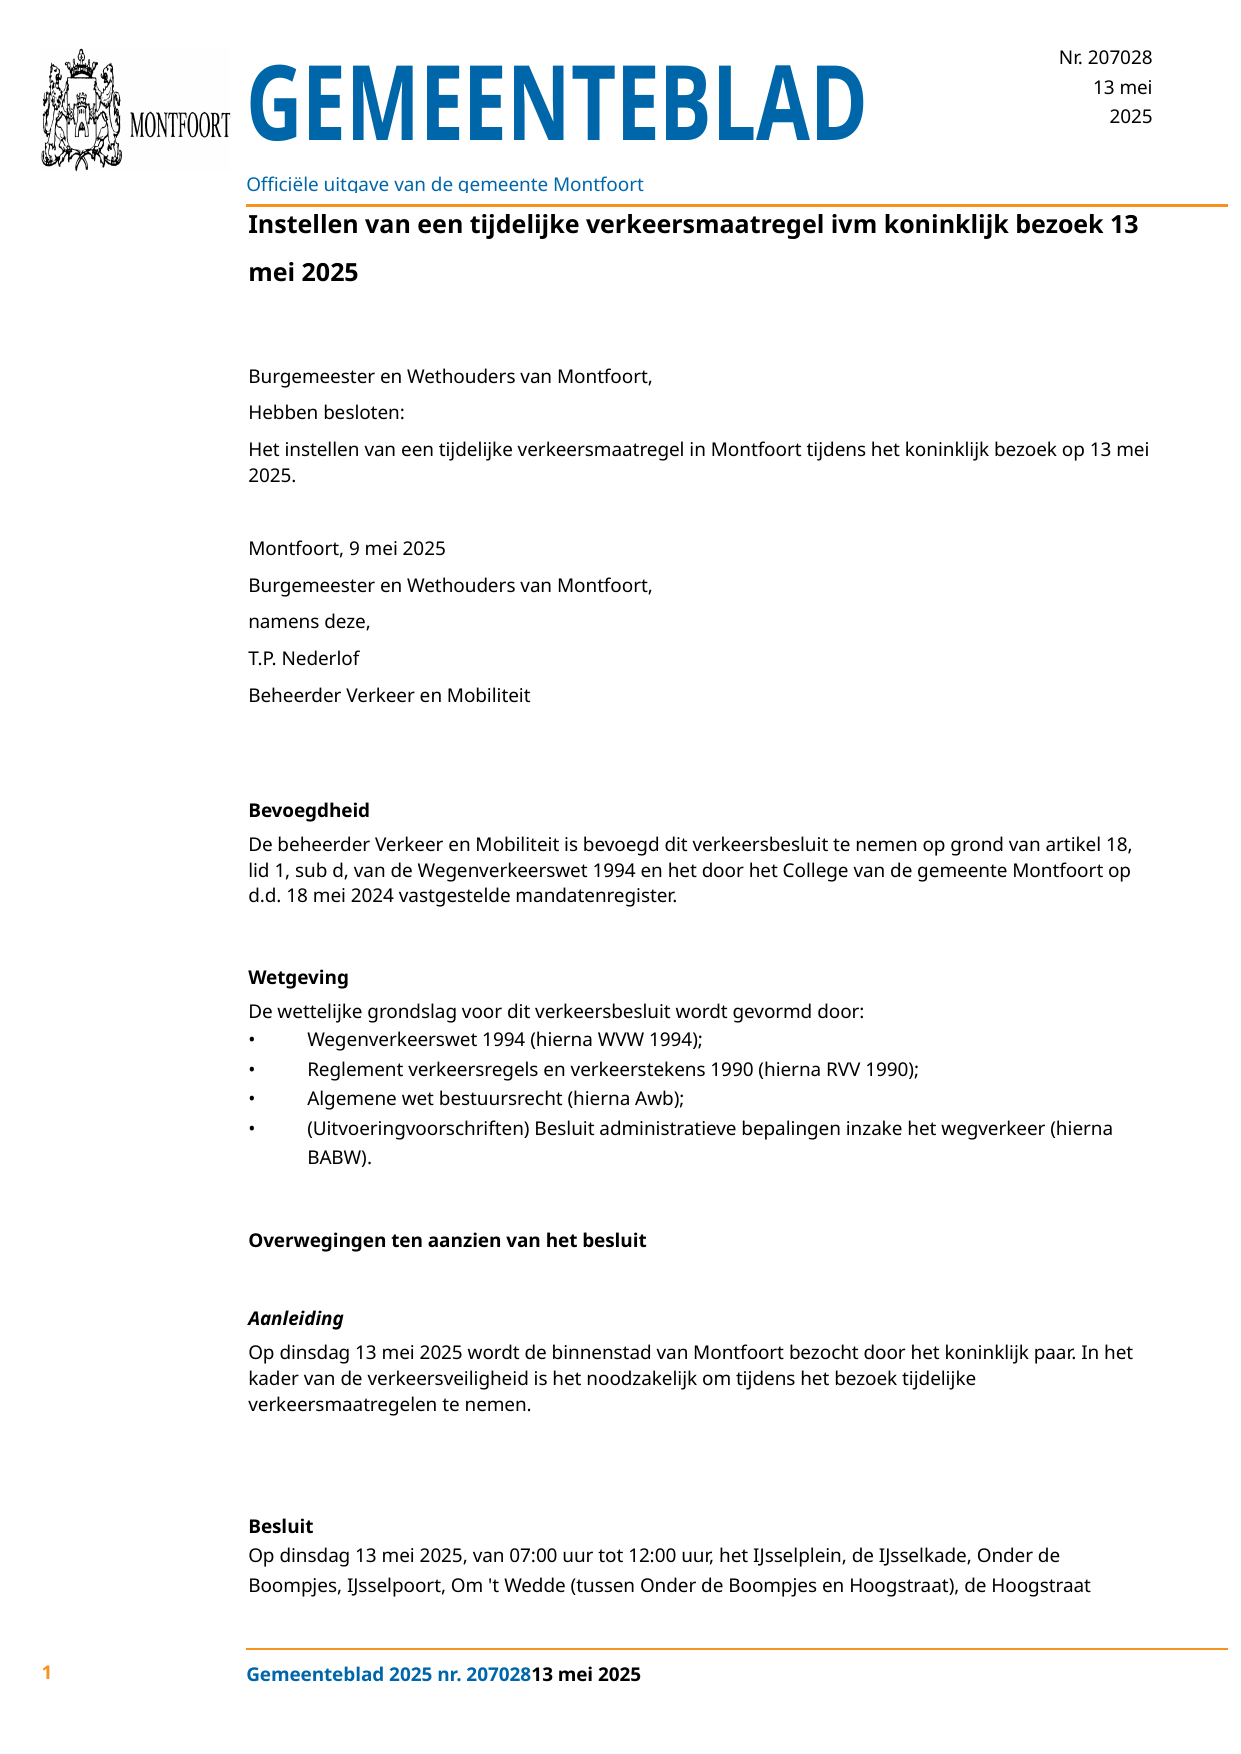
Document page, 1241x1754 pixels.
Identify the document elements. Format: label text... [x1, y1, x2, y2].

text De wettelijke grondslag voor dit verkeersbesluit wordt gevormd door: [248, 998, 1152, 1024]
list Wegenverkeerswet 1994 (hierna WVW 1994); [248, 1026, 1152, 1052]
picture [41, 47, 231, 172]
text Op dinsdag 13 mei 2025, van 07:00 uur tot 12:00 uur, het IJsselplein, de IJsselkade, Onder de Boompjes, IJsselpoort, Om 't Wedde (tussen Onder de Boompjes en Hoogstraat), de Hoogstraat [248, 1542, 1152, 1598]
text Bevoegdheid [248, 797, 1152, 823]
text De beheerder Verkeer en Mobiliteit is bevoegd dit verkeersbesluit te nemen op grond van artikel 18, lid 1, sub d, van de Wegenverkeerswet 1994 en het door het College van de gemeente Montfoort op d.d. 18 mei 2024 vastgestelde mandatenregister. [248, 831, 1152, 908]
list Algemene wet bestuursrecht (hierna Awb); [248, 1085, 1152, 1111]
text Aanleiding [248, 1306, 1152, 1331]
text Montfoort, 9 mei 2025 [248, 535, 1152, 561]
text Op dinsdag 13 mei 2025 wordt de binnenstad van Montfoort bezocht door het koninklijk paar. In het kader van de verkeersveiligheid is het noodzakelijk om tijdens het bezoek tijdelijke verkeersmaatregelen te nemen. [248, 1339, 1152, 1417]
text Beheerder Verkeer en Mobiliteit [248, 682, 1152, 708]
text Besluit [248, 1513, 1152, 1539]
text Overwegingen ten aanzien van het besluit [248, 1227, 1152, 1253]
text namens deze, [248, 609, 1152, 634]
list (Uitvoeringvoorschriften) Besluit administratieve bepalingen inzake het wegverkeer (hierna BABW). [248, 1115, 1152, 1170]
text Burgemeester en Wethouders van Montfoort, [248, 363, 1152, 389]
text Burgemeester en Wethouders van Montfoort, [248, 572, 1152, 598]
text Instellen van een tijdelijke verkeersmaatregel ivm koninklijk bezoek 13 mei 2025 [248, 207, 1152, 288]
text Het instellen van een tijdelijke verkeersmaatregel in Montfoort tijdens het koninklijk bezoek op 13 mei 2025. [248, 436, 1152, 488]
text Wetgeving [248, 964, 1152, 989]
text T.P. Nederlof [248, 645, 1152, 671]
text Hebben besloten: [248, 399, 1152, 425]
list Reglement verkeersregels en verkeerstekens 1990 (hierna RVV 1990); [248, 1056, 1152, 1082]
